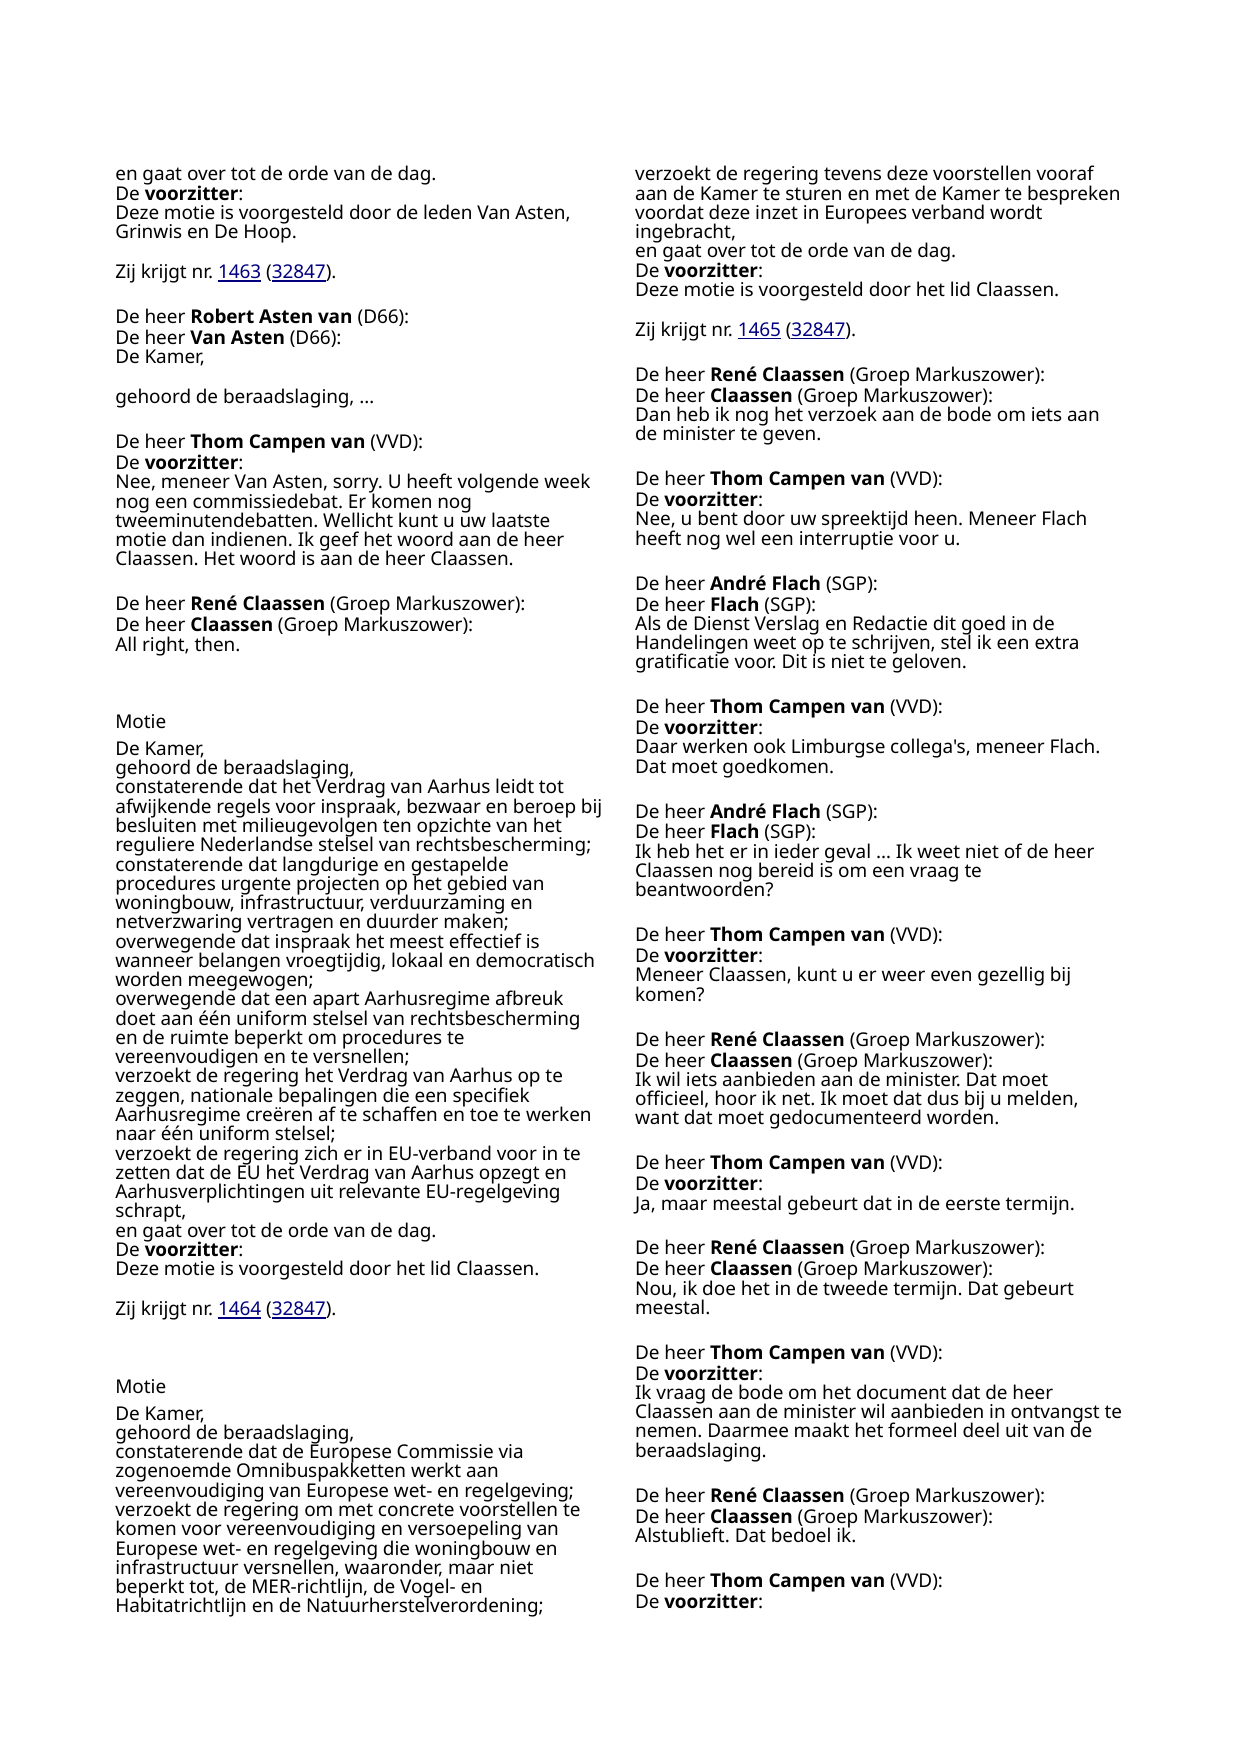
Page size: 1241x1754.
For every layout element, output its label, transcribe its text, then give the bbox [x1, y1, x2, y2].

text Deze motie is voorgesteld door de leden Van Asten, Grinwis en De Hoop. [115, 204, 605, 242]
text De voorzitter: [635, 491, 1125, 510]
text gehoord de beraadslaging, [115, 759, 605, 778]
text De heer Thom Campen van (VVD): [635, 921, 1125, 947]
text Nee, meneer Van Asten, sorry. U heeft volgende week nog een commissiedebat. Er komen nog tweeminutendebatten. Wellicht kunt u uw laatste motie dan indienen. Ik geef het woord aan de heer Claassen. Het woord is aan de heer Claassen. [115, 473, 605, 570]
text constaterende dat langdurige en gestapelde procedures urgente projecten op het gebied van woningbouw, infrastructuur, verduurzaming en netverzwaring vertragen en duurder maken; [115, 856, 605, 933]
text Meneer Claassen, kunt u er weer even gezellig bij komen? [635, 966, 1125, 1005]
text verzoekt de regering tevens deze voorstellen vooraf aan de Kamer te sturen en met de Kamer te bespreken voordat deze inzet in Europees verband wordt ingebracht, [635, 165, 1125, 242]
text De heer Flach (SGP): [635, 596, 1125, 615]
text De heer René Claassen (Groep Markuszower): [635, 1026, 1125, 1052]
text De heer Claassen (Groep Markuszower): [635, 1260, 1125, 1279]
text De heer Thom Campen van (VVD): [635, 1339, 1125, 1365]
text overwegende dat inspraak het meest effectief is wanneer belangen vroegtijdig, lokaal en democratisch worden meegewogen; [115, 933, 605, 990]
text constaterende dat het Verdrag van Aarhus leidt tot afwijkende regels voor inspraak, bezwaar en beroep bij besluiten met milieugevolgen ten opzichte van het reguliere Nederlandse stelsel van rechtsbescherming; [115, 778, 605, 856]
text De heer René Claassen (Groep Markuszower): [635, 361, 1125, 387]
text De heer Thom Campen van (VVD): [635, 693, 1125, 719]
text De voorzitter: [115, 1241, 605, 1260]
text De voorzitter: [635, 1593, 1125, 1612]
text De heer Thom Campen van (VVD): [115, 428, 605, 454]
text De voorzitter: [635, 262, 1125, 281]
text overwegende dat een apart Aarhusregime afbreuk doet aan één uniform stelsel van rechtsbescherming en de ruimte beperkt om procedures te vereenvoudigen en te versnellen; [115, 990, 605, 1067]
text Zij krijgt nr. 1463 (32847). [115, 263, 605, 282]
text en gaat over tot de orde van de dag. [115, 1222, 605, 1241]
text Motie [115, 1373, 605, 1399]
text Motie [115, 708, 605, 734]
text verzoekt de regering zich er in EU-verband voor in te zetten dat de EU het Verdrag van Aarhus opzegt en Aarhusverplichtingen uit relevante EU-regelgeving schrapt, [115, 1144, 605, 1222]
text De heer Claassen (Groep Markuszower): [635, 1508, 1125, 1527]
text Dan heb ik nog het verzoek aan de bode om iets aan de minister te geven. [635, 406, 1125, 444]
text Deze motie is voorgesteld door het lid Claassen. [635, 281, 1125, 300]
text De Kamer, [115, 740, 605, 759]
text De voorzitter: [115, 454, 605, 473]
text Nou, ik doe het in de tweede termijn. Dat gebeurt meestal. [635, 1279, 1125, 1318]
text Alstublieft. Dat bedoel ik. [635, 1527, 1125, 1546]
text De heer Claassen (Groep Markuszower): [115, 616, 605, 636]
text en gaat over tot de orde van de dag. [635, 242, 1125, 262]
text De heer René Claassen (Groep Markuszower): [635, 1234, 1125, 1260]
text Ik vraag de bode om het document dat de heer Claassen aan de minister wil aanbieden in ontvangst te nemen. Daarmee maakt het formeel deel uit van de beraadslaging. [635, 1384, 1125, 1461]
text Ik heb het er in ieder geval … Ik weet niet of de heer Claassen nog bereid is om een vraag te beantwoorden? [635, 843, 1125, 901]
text De heer Flach (SGP): [635, 823, 1125, 843]
text constaterende dat de Europese Commissie via zogenoemde Omnibuspakketten werkt aan vereenvoudiging van Europese wet- en regelgeving; [115, 1443, 605, 1501]
text De voorzitter: [635, 947, 1125, 966]
text De heer Robert Asten van (D66): [115, 303, 605, 329]
text De Kamer, [115, 348, 605, 367]
text De heer René Claassen (Groep Markuszower): [635, 1482, 1125, 1508]
text De heer René Claassen (Groep Markuszower): [115, 591, 605, 616]
text De heer Claassen (Groep Markuszower): [635, 387, 1125, 406]
text De heer André Flach (SGP): [635, 570, 1125, 596]
text gehoord de beraadslaging, [115, 1424, 605, 1443]
text De heer Thom Campen van (VVD): [635, 1567, 1125, 1593]
text De voorzitter: [115, 184, 605, 204]
text gehoord de beraadslaging, … [115, 388, 605, 407]
text De heer Claassen (Groep Markuszower): [635, 1052, 1125, 1071]
text De voorzitter: [635, 1365, 1125, 1384]
text De Kamer, [115, 1404, 605, 1424]
text All right, then. [115, 636, 605, 655]
text Als de Dienst Verslag en Redactie dit goed in de Handelingen weet op te schrijven, stel ik een extra gratificatie voor. Dit is niet te geloven. [635, 615, 1125, 673]
text De heer Thom Campen van (VVD): [635, 1149, 1125, 1175]
text Zij krijgt nr. 1465 (32847). [635, 321, 1125, 340]
text Deze motie is voorgesteld door het lid Claassen. [115, 1260, 605, 1279]
text De heer Thom Campen van (VVD): [635, 465, 1125, 491]
text De heer Van Asten (D66): [115, 329, 605, 348]
text Ja, maar meestal gebeurt dat in de eerste termijn. [635, 1194, 1125, 1214]
text en gaat over tot de orde van de dag. [115, 165, 605, 184]
text De voorzitter: [635, 719, 1125, 738]
text verzoekt de regering het Verdrag van Aarhus op te zeggen, nationale bepalingen die een specifiek Aarhusregime creëren af te schaffen en toe te werken naar één uniform stelsel; [115, 1067, 605, 1144]
text De heer André Flach (SGP): [635, 798, 1125, 823]
text Daar werken ook Limburgse collega's, meneer Flach. Dat moet goedkomen. [635, 738, 1125, 777]
text Zij krijgt nr. 1464 (32847). [115, 1300, 605, 1319]
text Ik wil iets aanbieden aan de minister. Dat moet officieel, hoor ik net. Ik moet dat dus bij u melden, want dat moet gedocumenteerd worden. [635, 1071, 1125, 1129]
text verzoekt de regering om met concrete voorstellen te komen voor vereenvoudiging en versoepeling van Europese wet- en regelgeving die woningbouw en infrastructuur versnellen, waaronder, maar niet beperkt tot, de MER-richtlijn, de Vogel- en Habitatrichtlijn en de Natuurherstelverordening; [115, 1501, 605, 1617]
text Nee, u bent door uw spreektijd heen. Meneer Flach heeft nog wel een interruptie voor u. [635, 510, 1125, 549]
text De voorzitter: [635, 1175, 1125, 1194]
